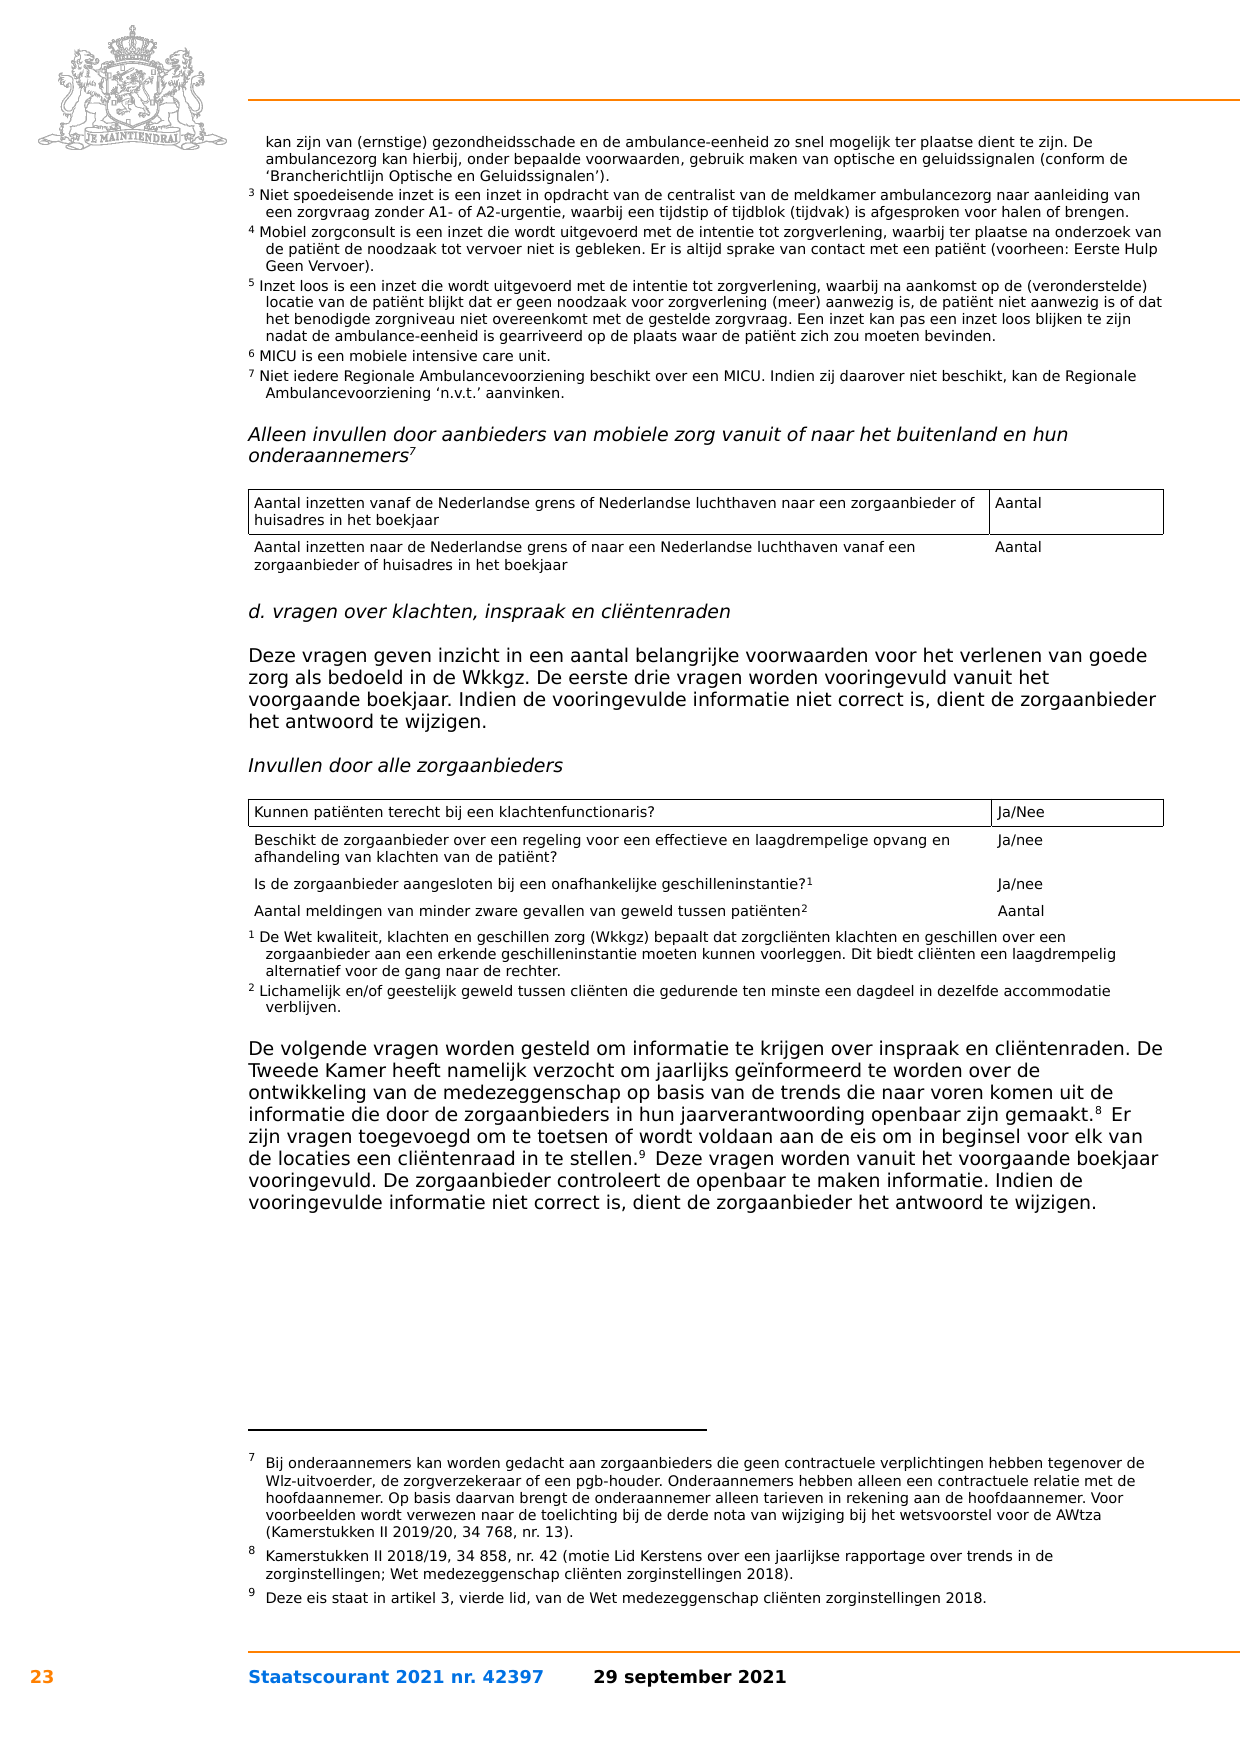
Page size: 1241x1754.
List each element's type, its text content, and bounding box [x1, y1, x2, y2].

text Kamerstukken II 2018/19, 34 858, nr. 42 (motie Lid Kerstens over een jaarlijkse rapportage over trends in de zorginstellingen; Wet medezeggenschap cliënten zorginstellingen 2018). [248, 1544, 1163, 1583]
text De volgende vragen worden gesteld om informatie te krijgen over inspraak en cliëntenraden. De Tweede Kamer heeft namelijk verzocht om jaarlijks geïnformeerd te worden over de ontwikkeling van de medezeggenschap op basis van de trends die naar voren komen uit de informatie die door de zorgaanbieders in hun jaarverantwoording openbaar zijn gemaakt. Er zijn vragen toegevoegd om te toetsen of wordt voldaan aan de eis om in beginsel voor elk van de locaties een cliëntenraad in te stellen. Deze vragen worden vanuit het voorgaande boekjaar vooringevuld. De zorgaanbieder controleert de openbaar te maken informatie. Indien de vooringevulde informatie niet correct is, dient de zorgaanbieder het antwoord te wijzigen. [248, 1038, 1163, 1214]
table_header Aantal [990, 490, 1163, 534]
table_cell 1 De Wet kwaliteit, klachten en geschillen zorg (Wkkgz) bepaalt dat zorgcliënten klachten en geschillen over een zorgaanbieder aan een erkende geschilleninstantie moeten kunnen voorleggen. Dit biedt cliënten een laagdrempelig alternatief voor de gang naar de rechter. 2 Lichamelijk en/of geestelijk geweld tussen cliënten die gedurende ten minste een dagdeel in dezelfde accommodatie verblijven. [248, 926, 1163, 1016]
subtitle Invullen door alle zorgaanbieders [248, 754, 1163, 777]
table_header Ja/Nee [992, 800, 1163, 826]
table_cell kan zijn van (ernstige) gezondheidsschade en de ambulance-eenheid zo snel mogelijk ter plaatse dient te zijn. De ambulancezorg kan hierbij, onder bepaalde voorwaarden, gebruik maken van optische en geluidssignalen (conform de ‘Brancherichtlijn Optische en Geluidssignalen’). 3 Niet spoedeisende inzet is een inzet in opdracht van de centralist van de meldkamer ambulancezorg naar aanleiding van een zorgvraag zonder A1- of A2-urgentie, waarbij een tijdstip of tijdblok (tijdvak) is afgesproken voor halen of brengen. 4 Mobiel zorgconsult is een inzet die wordt uitgevoerd met de intentie tot zorgverlening, waarbij ter plaatse na onderzoek van de patiënt de noodzaak tot vervoer niet is gebleken. Er is altijd sprake van contact met een patiënt (voorheen: Eerste Hulp Geen Vervoer). 5 Inzet loos is een inzet die wordt uitgevoerd met de intentie tot zorgverlening, waarbij na aankomst op de (veronderstelde) locatie van de patiënt blijkt dat er geen noodzaak voor zorgverlening (meer) aanwezig is, de patiënt niet aanwezig is of dat het benodigde zorgniveau niet overeenkomt met de gestelde zorgvraag. Een inzet kan pas een inzet loos blijken te zijn nadat de ambulance-eenheid is gearriveerd op de plaats waar de patiënt zich zou moeten bevinden. 6 MICU is een mobiele intensive care unit. 7 Niet iedere Regionale Ambulancevoorziening beschikt over een MICU. Indien zij daarover niet beschikt, kan de Regionale Ambulancevoorziening ‘n.v.t.’ aanvinken. [248, 130, 1163, 402]
text Bij onderaannemers kan worden gedacht aan zorgaanbieders die geen contractuele verplichtingen hebben tegenover de Wlz-uitvoerder, de zorgverzekeraar of een pgb-houder. Onderaannemers hebben alleen een contractuele relatie met de hoofdaannemer. Op basis daarvan brengt de onderaannemer alleen tarieven in rekening aan de hoofdaannemer. Voor voorbeelden wordt verwezen naar de toelichting bij de derde nota van wijziging bij het wetsvoorstel voor de AWtza (Kamerstukken II 2019/20, 34 768, nr. 13). [248, 1451, 1163, 1541]
table_header Kunnen patiënten terecht bij een klachtenfunctionaris? [249, 800, 991, 826]
table_cell Beschikt de zorgaanbieder over een regeling voor een effectieve en laagdrempelige opvang en afhandeling van klachten van de patiënt? [249, 827, 991, 870]
picture [38, 25, 227, 150]
table_cell Is de zorgaanbieder aangesloten bij een onafhankelijke geschilleninstantie?1 [249, 871, 991, 898]
table_cell Aantal [990, 535, 1163, 578]
table_cell Ja/nee [992, 871, 1163, 898]
table_cell Aantal meldingen van minder zware gevallen van geweld tussen patiënten2 [249, 899, 991, 925]
text Deze eis staat in artikel 3, vierde lid, van de Wet medezeggenschap cliënten zorginstellingen 2018. [248, 1586, 1163, 1608]
table_cell Aantal inzetten naar de Nederlandse grens of naar een Nederlandse luchthaven vanaf een zorgaanbieder of huisadres in het boekjaar [249, 535, 989, 578]
table_header Aantal inzetten vanaf de Nederlandse grens of Nederlandse luchthaven naar een zorgaanbieder of huisadres in het boekjaar [249, 490, 989, 534]
table_cell Ja/nee [992, 827, 1163, 870]
subtitle Alleen invullen door aanbieders van mobiele zorg vanuit of naar het buitenland en hun onderaannemers [248, 423, 1163, 467]
text Deze vragen geven inzicht in een aantal belangrijke voorwaarden voor het verlenen van goede zorg als bedoeld in de Wkkgz. De eerste drie vragen worden vooringevuld vanuit het voorgaande boekjaar. Indien de vooringevulde informatie niet correct is, dient de zorgaanbieder het antwoord te wijzigen. [248, 645, 1163, 733]
subtitle d. vragen over klachten, inspraak en cliëntenraden [248, 601, 1163, 623]
table_cell Aantal [992, 899, 1163, 925]
